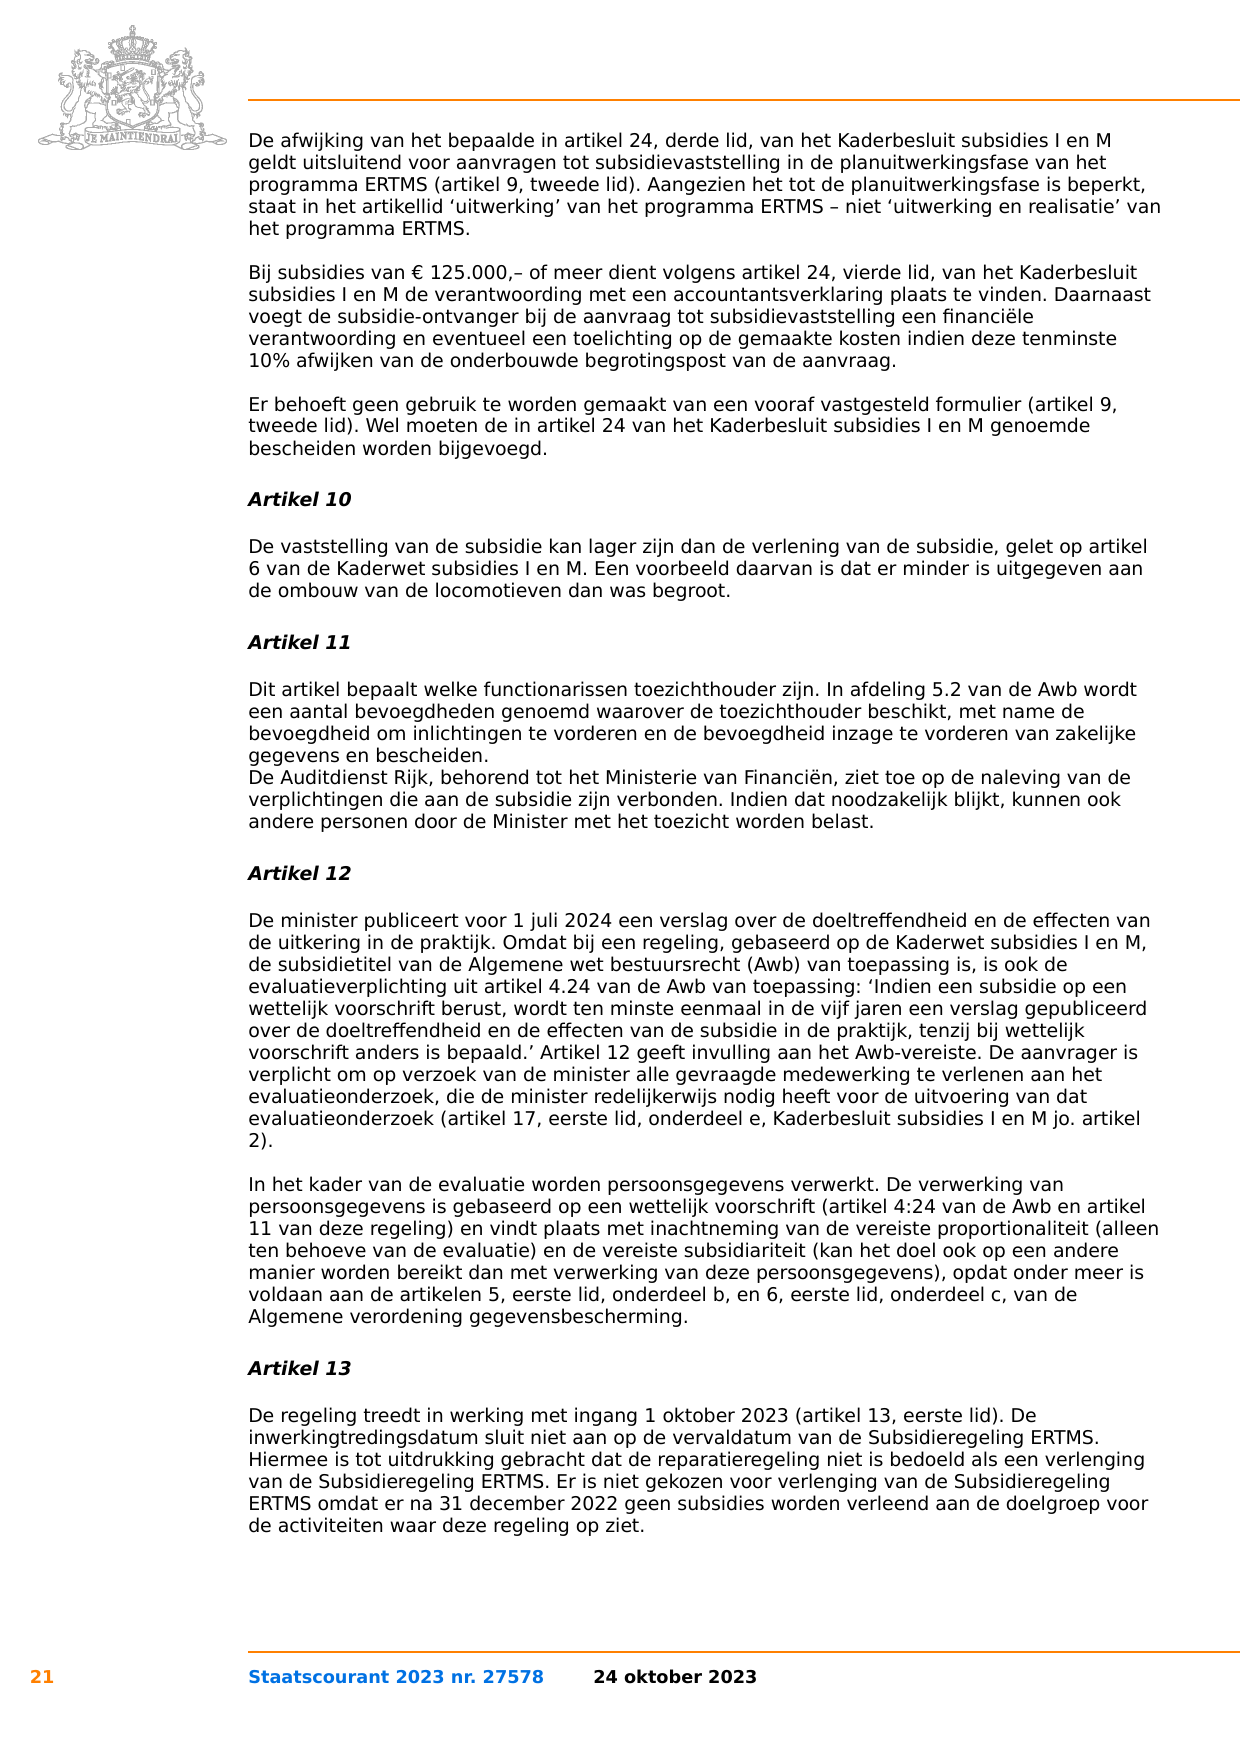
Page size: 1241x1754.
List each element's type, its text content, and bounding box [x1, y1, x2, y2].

text De minister publiceert voor 1 juli 2024 een verslag over de doeltreffendheid en de effecten van de uitkering in de praktijk. Omdat bij een regeling, gebaseerd op de Kaderwet subsidies I en M, de subsidietitel van de Algemene wet bestuursrecht (Awb) van toepassing is, is ook de evaluatieverplichting uit artikel 4.24 van de Awb van toepassing: ‘Indien een subsidie op een wettelijk voorschrift berust, wordt ten minste eenmaal in de vijf jaren een verslag gepubliceerd over de doeltreffendheid en de effecten van de subsidie in de praktijk, tenzij bij wettelijk voorschrift anders is bepaald.’ Artikel 12 geeft invulling aan het Awb-vereiste. De aanvrager is verplicht om op verzoek van de minister alle gevraagde medewerking te verlenen aan het evaluatieonderzoek, die de minister redelijkerwijs nodig heeft voor de uitvoering van dat evaluatieonderzoek (artikel 17, eerste lid, onderdeel e, Kaderbesluit subsidies I en M jo. artikel 2). [248, 910, 1163, 1152]
text De vaststelling van de subsidie kan lager zijn dan de verlening van de subsidie, gelet op artikel 6 van de Kaderwet subsidies I en M. Een voorbeeld daarvan is dat er minder is uitgegeven aan de ombouw van de locomotieven dan was begroot. [248, 536, 1163, 602]
picture [38, 25, 227, 150]
text De regeling treedt in werking met ingang 1 oktober 2023 (artikel 13, eerste lid). De inwerkingtredingsdatum sluit niet aan op de vervaldatum van de Subsidieregeling ERTMS. Hiermee is tot uitdrukking gebracht dat de reparatieregeling niet is bedoeld als een verlenging van de Subsidieregeling ERTMS. Er is niet gekozen voor verlenging van de Subsidieregeling ERTMS omdat er na 31 december 2022 geen subsidies worden verleend aan de doelgroep voor de activiteiten waar deze regeling op ziet. [248, 1404, 1163, 1536]
text De Auditdienst Rijk, behorend tot het Ministerie van Financiën, ziet toe op de naleving van de verplichtingen die aan de subsidie zijn verbonden. Indien dat noodzakelijk blijkt, kunnen ook andere personen door de Minister met het toezicht worden belast. [248, 767, 1163, 833]
text Bij subsidies van € 125.000,– of meer dient volgens artikel 24, vierde lid, van het Kaderbesluit subsidies I en M de verantwoording met een accountantsverklaring plaats te vinden. Daarnaast voegt de subsidie-ontvanger bij de aanvraag tot subsidievaststelling een financiële verantwoording en eventueel een toelichting op de gemaakte kosten indien deze tenminste 10% afwijken van de onderbouwde begrotingspost van de aanvraag. [248, 262, 1163, 372]
text In het kader van de evaluatie worden persoonsgegevens verwerkt. De verwerking van persoonsgegevens is gebaseerd op een wettelijk voorschrift (artikel 4:24 van de Awb en artikel 11 van deze regeling) en vindt plaats met inachtneming van de vereiste proportionaliteit (alleen ten behoeve van de evaluatie) en de vereiste subsidiariteit (kan het doel ook op een andere manier worden bereikt dan met verwerking van deze persoonsgegevens), opdat onder meer is voldaan aan de artikelen 5, eerste lid, onderdeel b, en 6, eerste lid, onderdeel c, van de Algemene verordening gegevensbescherming. [248, 1174, 1163, 1328]
subtitle Artikel 12 [248, 863, 1163, 885]
text De afwijking van het bepaalde in artikel 24, derde lid, van het Kaderbesluit subsidies I en M geldt uitsluitend voor aanvragen tot subsidievaststelling in de planuitwerkingsfase van het programma ERTMS (artikel 9, tweede lid). Aangezien het tot de planuitwerkingsfase is beperkt, staat in het artikellid ‘uitwerking’ van het programma ERTMS – niet ‘uitwerking en realisatie’ van het programma ERTMS. [248, 130, 1163, 240]
text Dit artikel bepaalt welke functionarissen toezichthouder zijn. In afdeling 5.2 van de Awb wordt een aantal bevoegdheden genoemd waarover de toezichthouder beschikt, met name de bevoegdheid om inlichtingen te vorderen en de bevoegdheid inzage te vorderen van zakelijke gegevens en bescheiden. [248, 679, 1163, 767]
text Er behoeft geen gebruik te worden gemaakt van een vooraf vastgesteld formulier (artikel 9, tweede lid). Wel moeten de in artikel 24 van het Kaderbesluit subsidies I en M genoemde bescheiden worden bijgevoegd. [248, 393, 1163, 459]
subtitle Artikel 13 [248, 1358, 1163, 1379]
subtitle Artikel 10 [248, 489, 1163, 511]
subtitle Artikel 11 [248, 632, 1163, 654]
